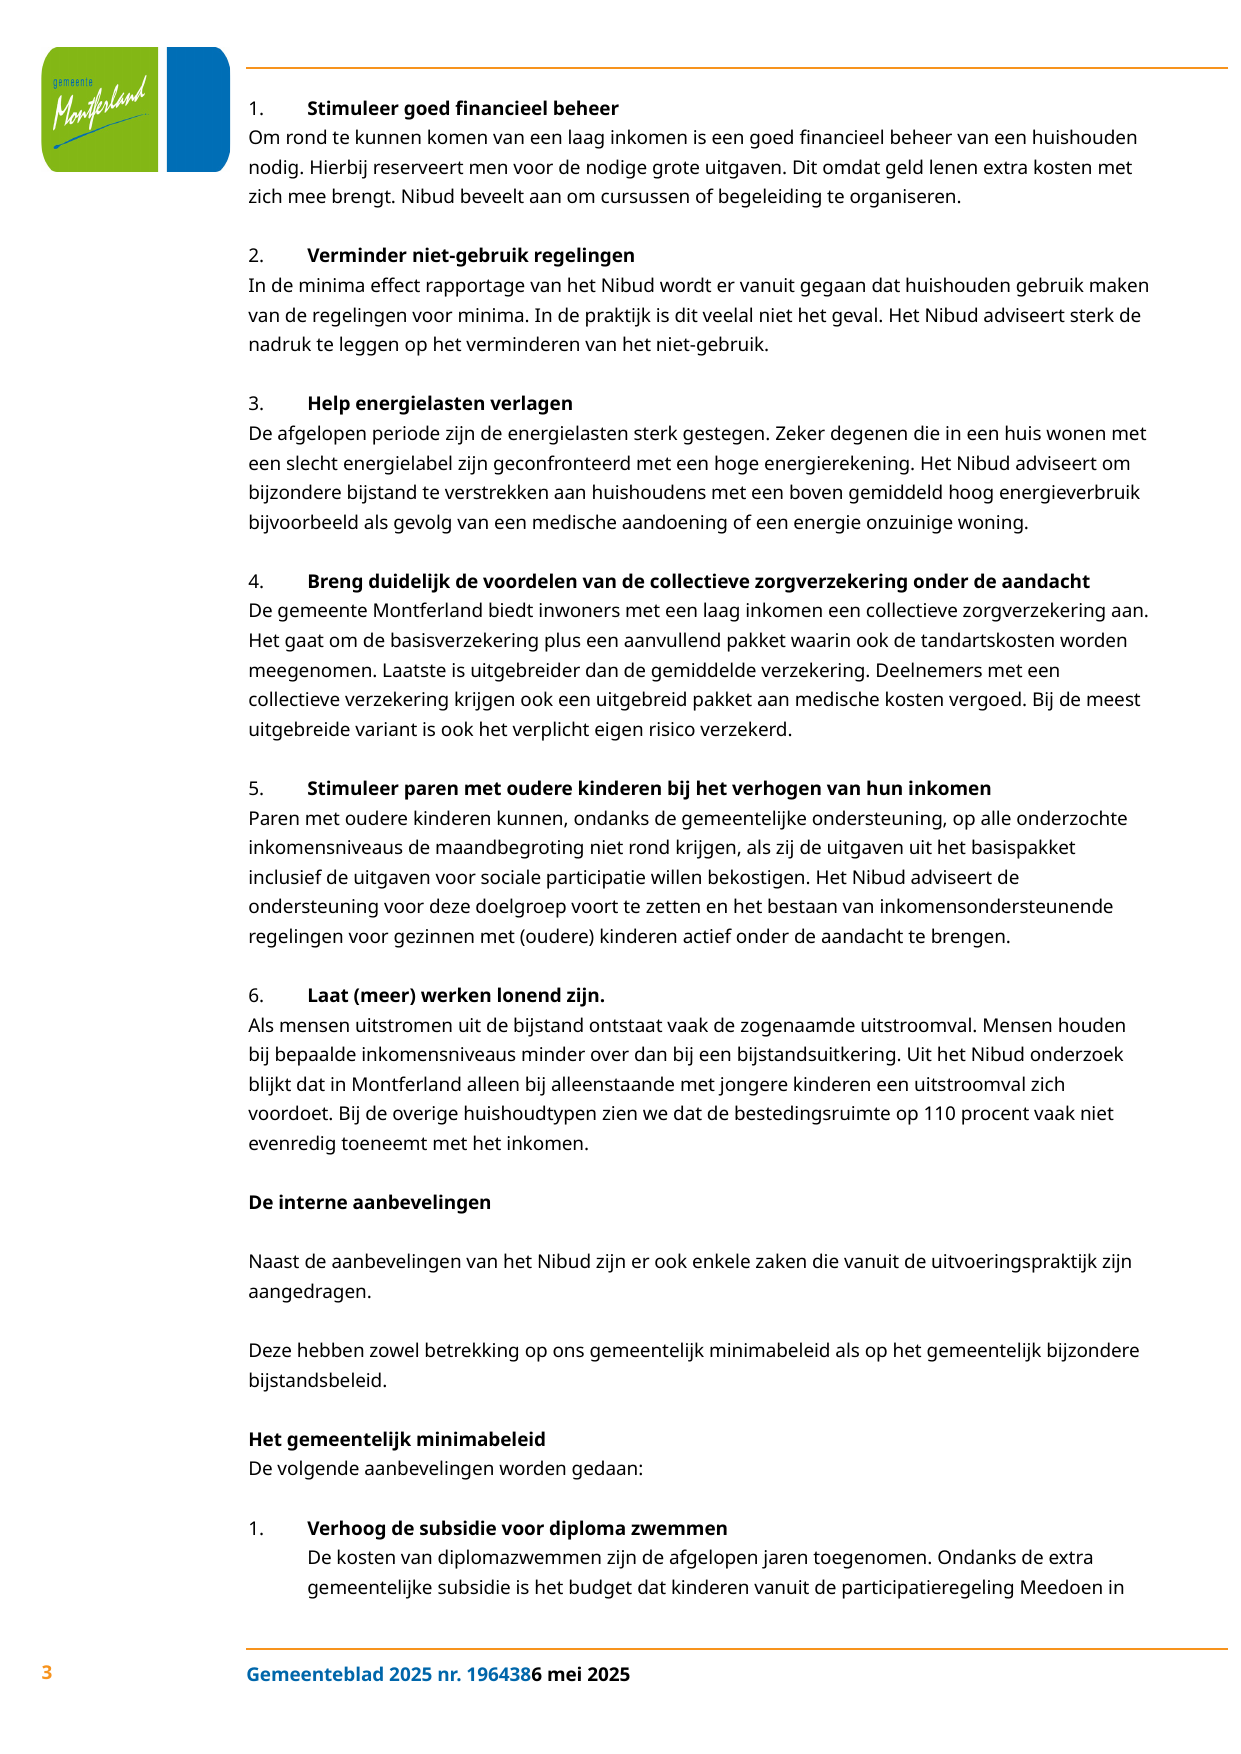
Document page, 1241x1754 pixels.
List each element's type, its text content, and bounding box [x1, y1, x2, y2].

list Stimuleer paren met oudere kinderen bij het verhogen van hun inkomen [248, 775, 1152, 801]
text De interne aanbevelingen [248, 1189, 1152, 1215]
text Paren met oudere kinderen kunnen, ondanks de gemeentelijke ondersteuning, op alle onderzochte inkomensniveaus de maandbegroting niet rond krijgen, als zij de uitgaven uit het basispakket inclusief de uitgaven voor sociale participatie willen bekostigen. Het Nibud adviseert de ondersteuning voor deze doelgroep voort te zetten en het bestaan van inkomensondersteunende regelingen voor gezinnen met (oudere) kinderen actief onder de aandacht te brengen. [248, 805, 1152, 949]
text De volgende aanbevelingen worden gedaan: [248, 1456, 1152, 1481]
text De gemeente Montferland biedt inwoners met een laag inkomen een collectieve zorgverzekering aan. Het gaat om de basisverzekering plus een aanvullend pakket waarin ook de tandartskosten worden meegenomen. Laatste is uitgebreider dan de gemiddelde verzekering. Deelnemers met een collectieve verzekering krijgen ook een uitgebreid pakket aan medische kosten vergoed. Bij de meest uitgebreide variant is ook het verplicht eigen risico verzekerd. [248, 598, 1152, 742]
text Naast de aanbevelingen van het Nibud zijn er ook enkele zaken die vanuit de uitvoeringspraktijk zijn aangedragen. [248, 1248, 1152, 1304]
list Breng duidelijk de voordelen van de collectieve zorgverzekering onder de aandacht [248, 568, 1152, 594]
list De kosten van diplomazwemmen zijn de afgelopen jaren toegenomen. Ondanks de extra gemeentelijke subsidie is het budget dat kinderen vanuit de participatieregeling Meedoen in [248, 1544, 1152, 1600]
list Help energielasten verlagen [248, 391, 1152, 416]
text De afgelopen periode zijn de energielasten sterk gestegen. Zeker degenen die in een huis wonen met een slecht energielabel zijn geconfronteerd met een hoge energierekening. Het Nibud adviseert om bijzondere bijstand te verstrekken aan huishoudens met een boven gemiddeld hoog energieverbruik bijvoorbeeld als gevolg van een medische aandoening of een energie onzuinige woning. [248, 420, 1152, 535]
list Verhoog de subsidie voor diploma zwemmen [248, 1515, 1152, 1541]
picture [41, 47, 231, 172]
text Deze hebben zowel betrekking op ons gemeentelijk minimabeleid als op het gemeentelijk bijzondere bijstandsbeleid. [248, 1337, 1152, 1393]
list Laat (meer) werken lonend zijn. [248, 982, 1152, 1008]
text Het gemeentelijk minimabeleid [248, 1426, 1152, 1452]
list Stimuleer goed financieel beheer [248, 95, 1152, 121]
text Om rond te kunnen komen van een laag inkomen is een goed financieel beheer van een huishouden nodig. Hierbij reserveert men voor de nodige grote uitgaven. Dit omdat geld lenen extra kosten met zich mee brengt. Nibud beveelt aan om cursussen of begeleiding te organiseren. [248, 124, 1152, 209]
text Als mensen uitstromen uit de bijstand ontstaat vaak de zogenaamde uitstroomval. Mensen houden bij bepaalde inkomensniveaus minder over dan bij een bijstandsuitkering. Uit het Nibud onderzoek blijkt dat in Montferland alleen bij alleenstaande met jongere kinderen een uitstroomval zich voordoet. Bij de overige huishoudtypen zien we dat de bestedingsruimte op 110 procent vaak niet evenredig toeneemt met het inkomen. [248, 1012, 1152, 1156]
list Verminder niet-gebruik regelingen [248, 243, 1152, 268]
text In de minima effect rapportage van het Nibud wordt er vanuit gegaan dat huishouden gebruik maken van de regelingen voor minima. In de praktijk is dit veelal niet het geval. Het Nibud adviseert sterk de nadruk te leggen op het verminderen van het niet-gebruik. [248, 272, 1152, 357]
